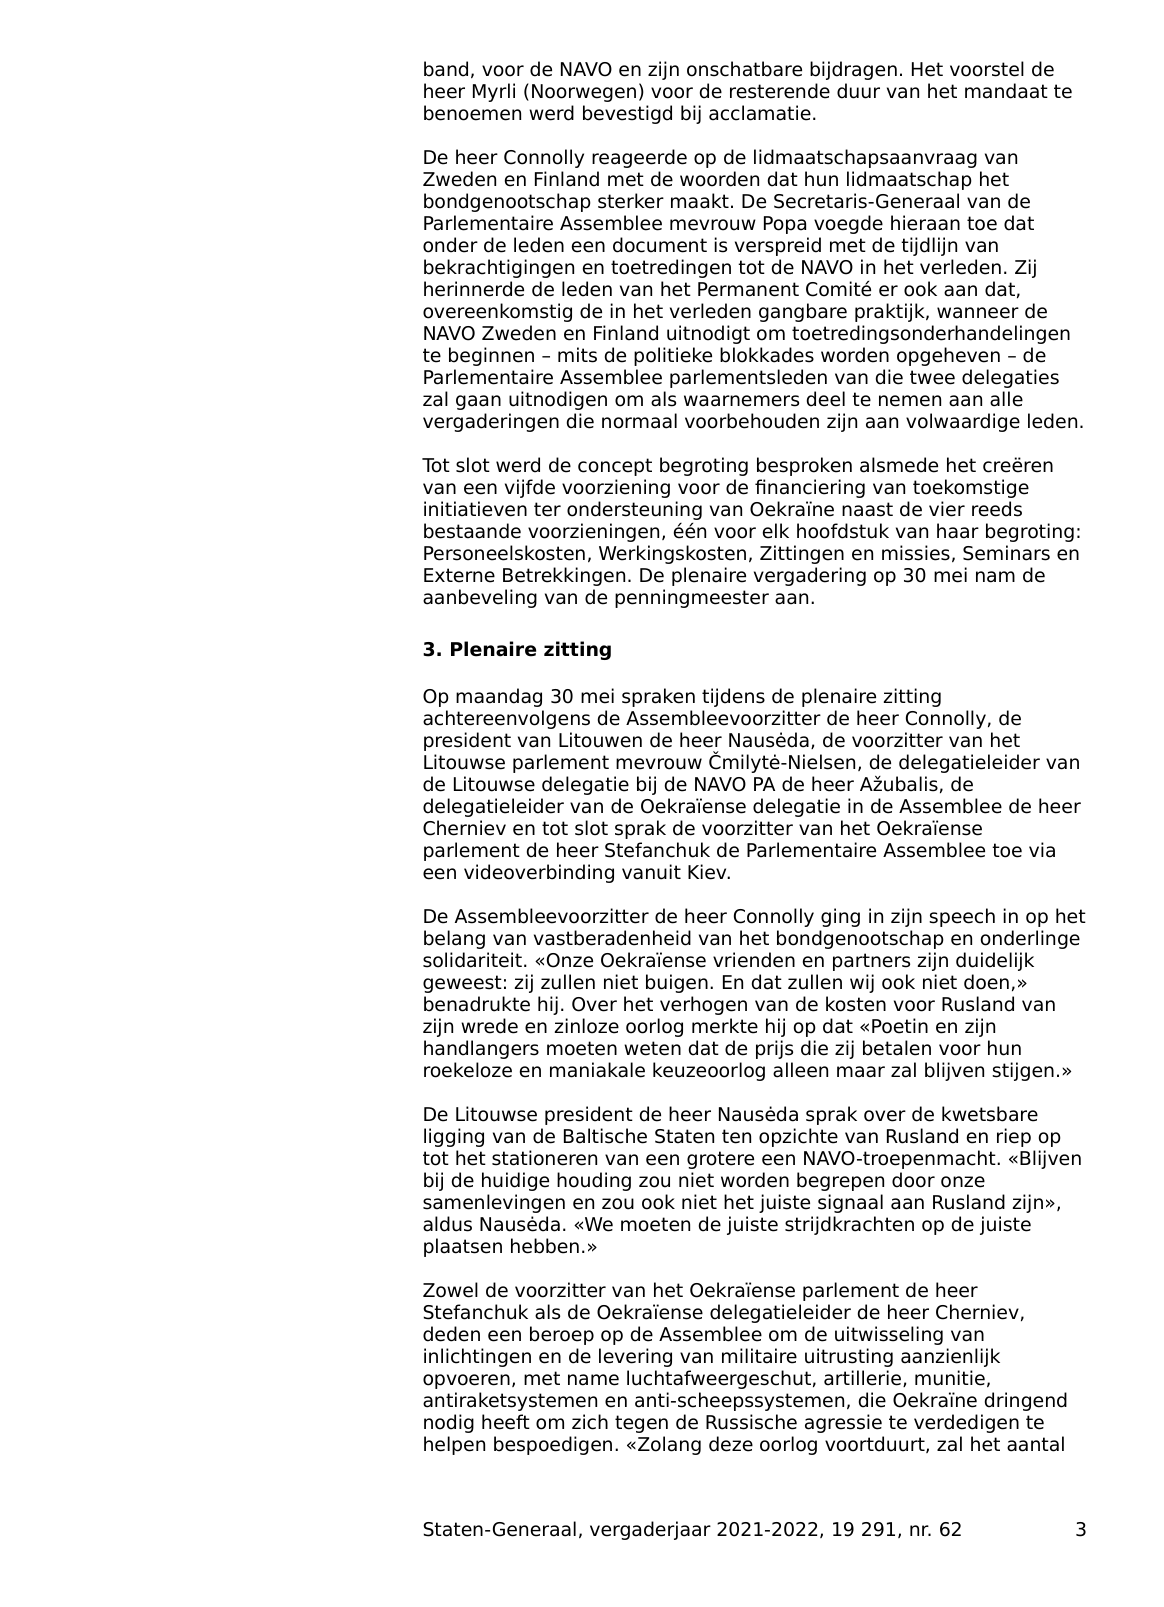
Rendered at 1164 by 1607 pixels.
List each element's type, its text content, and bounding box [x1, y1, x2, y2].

subtitle 3. Plenaire zitting [422, 639, 1087, 661]
text De heer Connolly reageerde op de lidmaatschapsaanvraag van Zweden en Finland met de woorden dat hun lidmaatschap het bondgenootschap sterker maakt. De Secretaris-Generaal van de Parlementaire Assemblee mevrouw Popa voegde hieraan toe dat onder de leden een document is verspreid met de tijdlijn van bekrachtigingen en toetredingen tot de NAVO in het verleden. Zij herinnerde de leden van het Permanent Comité er ook aan dat, overeenkomstig de in het verleden gangbare praktijk, wanneer de NAVO Zweden en Finland uitnodigt om toetredingsonderhandelingen te beginnen – mits de politieke blokkades worden opgeheven – de Parlementaire Assemblee parlementsleden van die twee delegaties zal gaan uitnodigen om als waarnemers deel te nemen aan alle vergaderingen die normaal voorbehouden zijn aan volwaardige leden. [422, 147, 1087, 433]
text De Assembleevoorzitter de heer Connolly ging in zijn speech in op het belang van vastberadenheid van het bondgenootschap en onderlinge solidariteit. «Onze Oekraïense vrienden en partners zijn duidelijk geweest: zij zullen niet buigen. En dat zullen wij ook niet doen,» benadrukte hij. Over het verhogen van de kosten voor Rusland van zijn wrede en zinloze oorlog merkte hij op dat «Poetin en zijn handlangers moeten weten dat de prijs die zij betalen voor hun roekeloze en maniakale keuzeoorlog alleen maar zal blijven stijgen.» [422, 906, 1087, 1082]
text Zowel de voorzitter van het Oekraïense parlement de heer Stefanchuk als de Oekraïense delegatieleider de heer Cherniev, deden een beroep op de Assemblee om de uitwisseling van inlichtingen en de levering van militaire uitrusting aanzienlijk opvoeren, met name luchtafweergeschut, artillerie, munitie, antiraketsystemen en anti-scheepssystemen, die Oekraïne dringend nodig heeft om zich tegen de Russische agressie te verdedigen te helpen bespoedigen. «Zolang deze oorlog voortduurt, zal het aantal [422, 1280, 1087, 1456]
text De Litouwse president de heer Nausėda sprak over de kwetsbare ligging van de Baltische Staten ten opzichte van Rusland en riep op tot het stationeren van een grotere een NAVO-troepenmacht. «Blijven bij de huidige houding zou niet worden begrepen door onze samenlevingen en zou ook niet het juiste signaal aan Rusland zijn», aldus Nausėda. «We moeten de juiste strijdkrachten op de juiste plaatsen hebben.» [422, 1104, 1087, 1258]
text Tot slot werd de concept begroting besproken alsmede het creëren van een vijfde voorziening voor de financiering van toekomstige initiatieven ter ondersteuning van Oekraïne naast de vier reeds bestaande voorzieningen, één voor elk hoofdstuk van haar begroting: Personeelskosten, Werkingskosten, Zittingen en missies, Seminars en Externe Betrekkingen. De plenaire vergadering op 30 mei nam de aanbeveling van de penningmeester aan. [422, 455, 1087, 609]
text band, voor de NAVO en zijn onschatbare bijdragen. Het voorstel de heer Myrli (Noorwegen) voor de resterende duur van het mandaat te benoemen werd bevestigd bij acclamatie. [422, 59, 1087, 125]
text Op maandag 30 mei spraken tijdens de plenaire zitting achtereenvolgens de Assembleevoorzitter de heer Connolly, de president van Litouwen de heer Nausėda, de voorzitter van het Litouwse parlement mevrouw Čmilytė-Nielsen, de delegatieleider van de Litouwse delegatie bij de NAVO PA de heer Ažubalis, de delegatieleider van de Oekraïense delegatie in de Assemblee de heer Cherniev en tot slot sprak de voorzitter van het Oekraïense parlement de heer Stefanchuk de Parlementaire Assemblee toe via een videoverbinding vanuit Kiev. [422, 686, 1087, 884]
